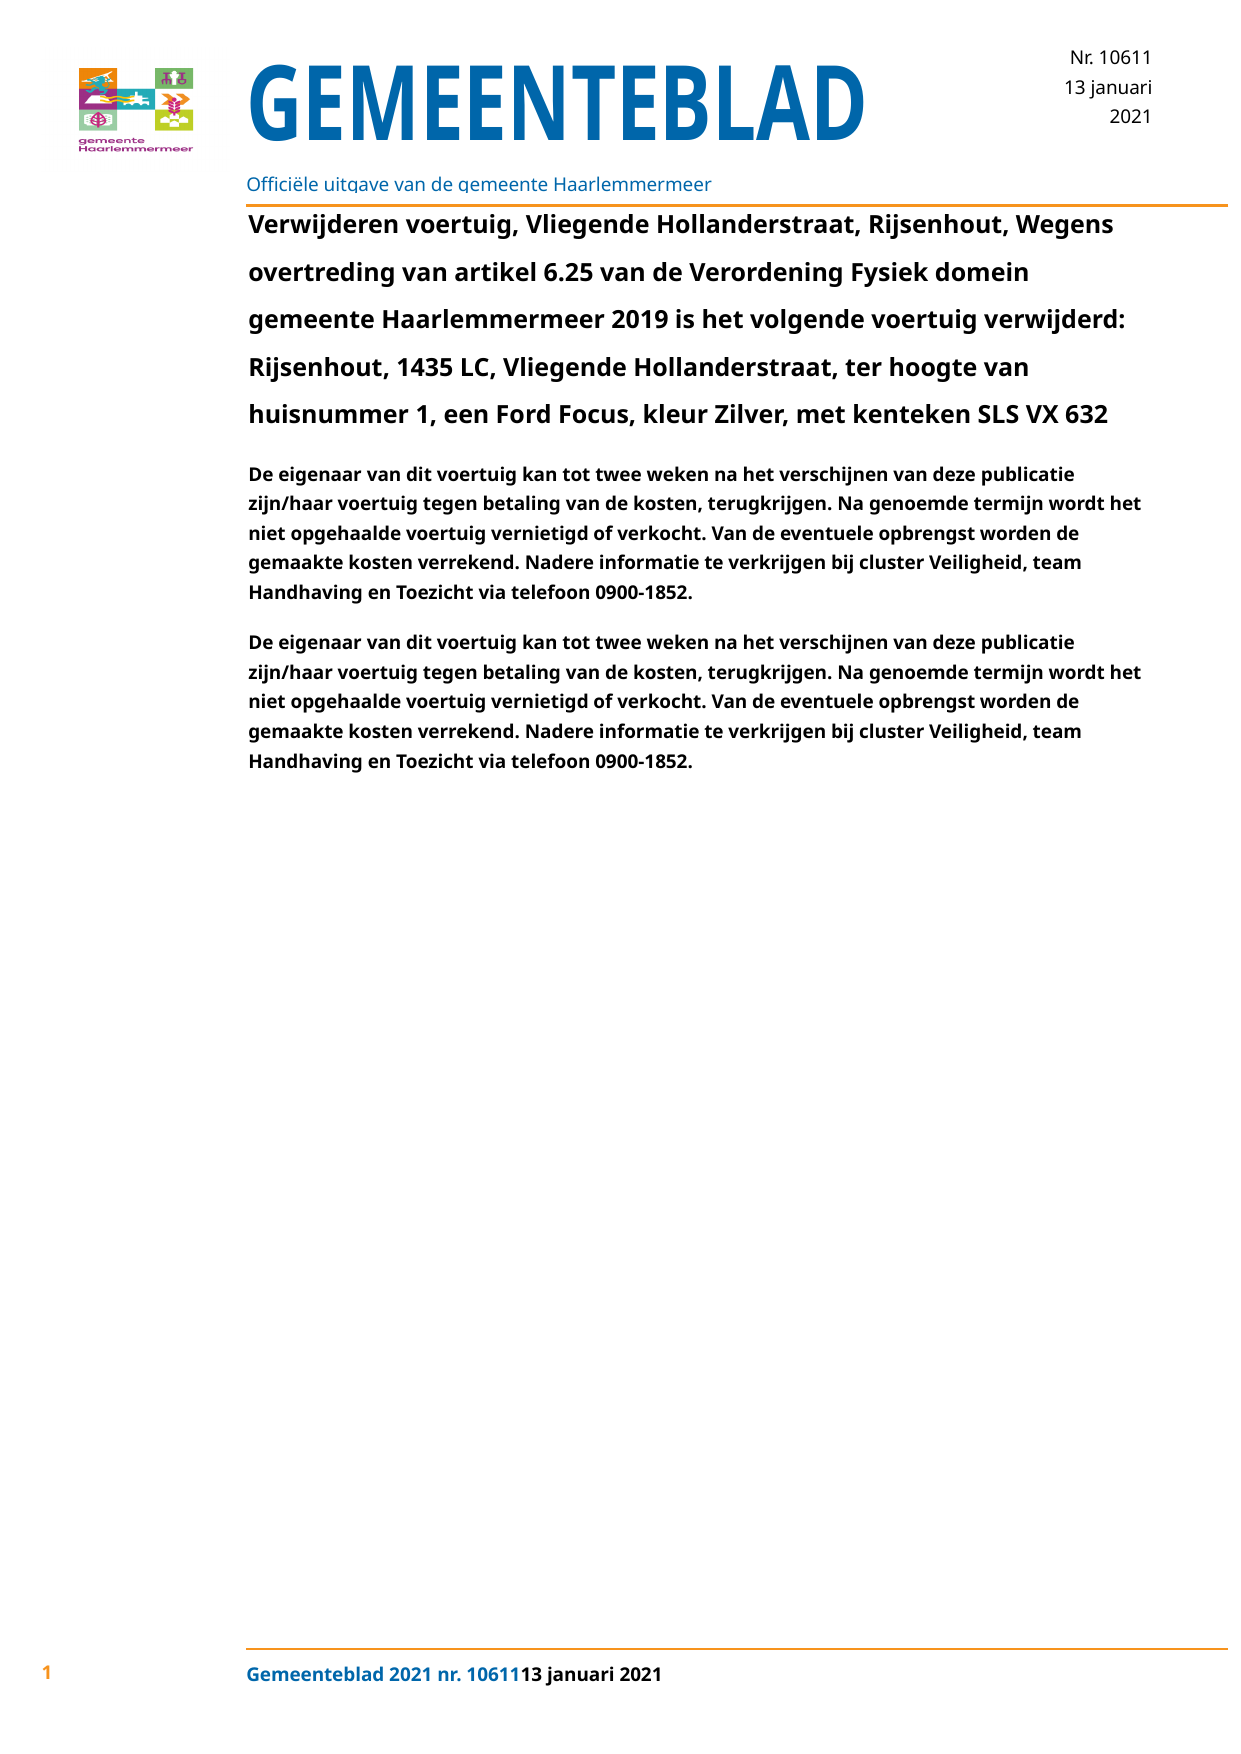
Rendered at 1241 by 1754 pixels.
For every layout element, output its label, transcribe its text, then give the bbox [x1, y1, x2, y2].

text Verwijderen voertuig, Vliegende Hollanderstraat, Rijsenhout, Wegens overtreding van artikel 6.25 van de Verordening Fysiek domein gemeente Haarlemmermeer 2019 is het volgende voertuig verwijderd: Rijsenhout, 1435 LC, Vliegende Hollanderstraat, ter hoogte van huisnummer 1, een Ford Focus, kleur Zilver, met kenteken SLS VX 632 [248, 207, 1152, 431]
text De eigenaar van dit voertuig kan tot twee weken na het verschijnen van deze publicatie zijn/haar voertuig tegen betaling van de kosten, terugkrijgen. Na genoemde termijn wordt het niet opgehaalde voertuig vernietigd of verkocht. Van de eventuele opbrengst worden de gemaakte kosten verrekend. Nadere informatie te verkrijgen bij cluster Veiligheid, team Handhaving en Toezicht via telefoon 0900-1852. [248, 629, 1152, 773]
picture [41, 47, 231, 172]
text De eigenaar van dit voertuig kan tot twee weken na het verschijnen van deze publicatie zijn/haar voertuig tegen betaling van de kosten, terugkrijgen. Na genoemde termijn wordt het niet opgehaalde voertuig vernietigd of verkocht. Van de eventuele opbrengst worden de gemaakte kosten verrekend. Nadere informatie te verkrijgen bij cluster Veiligheid, team Handhaving en Toezicht via telefoon 0900-1852. [248, 461, 1152, 605]
